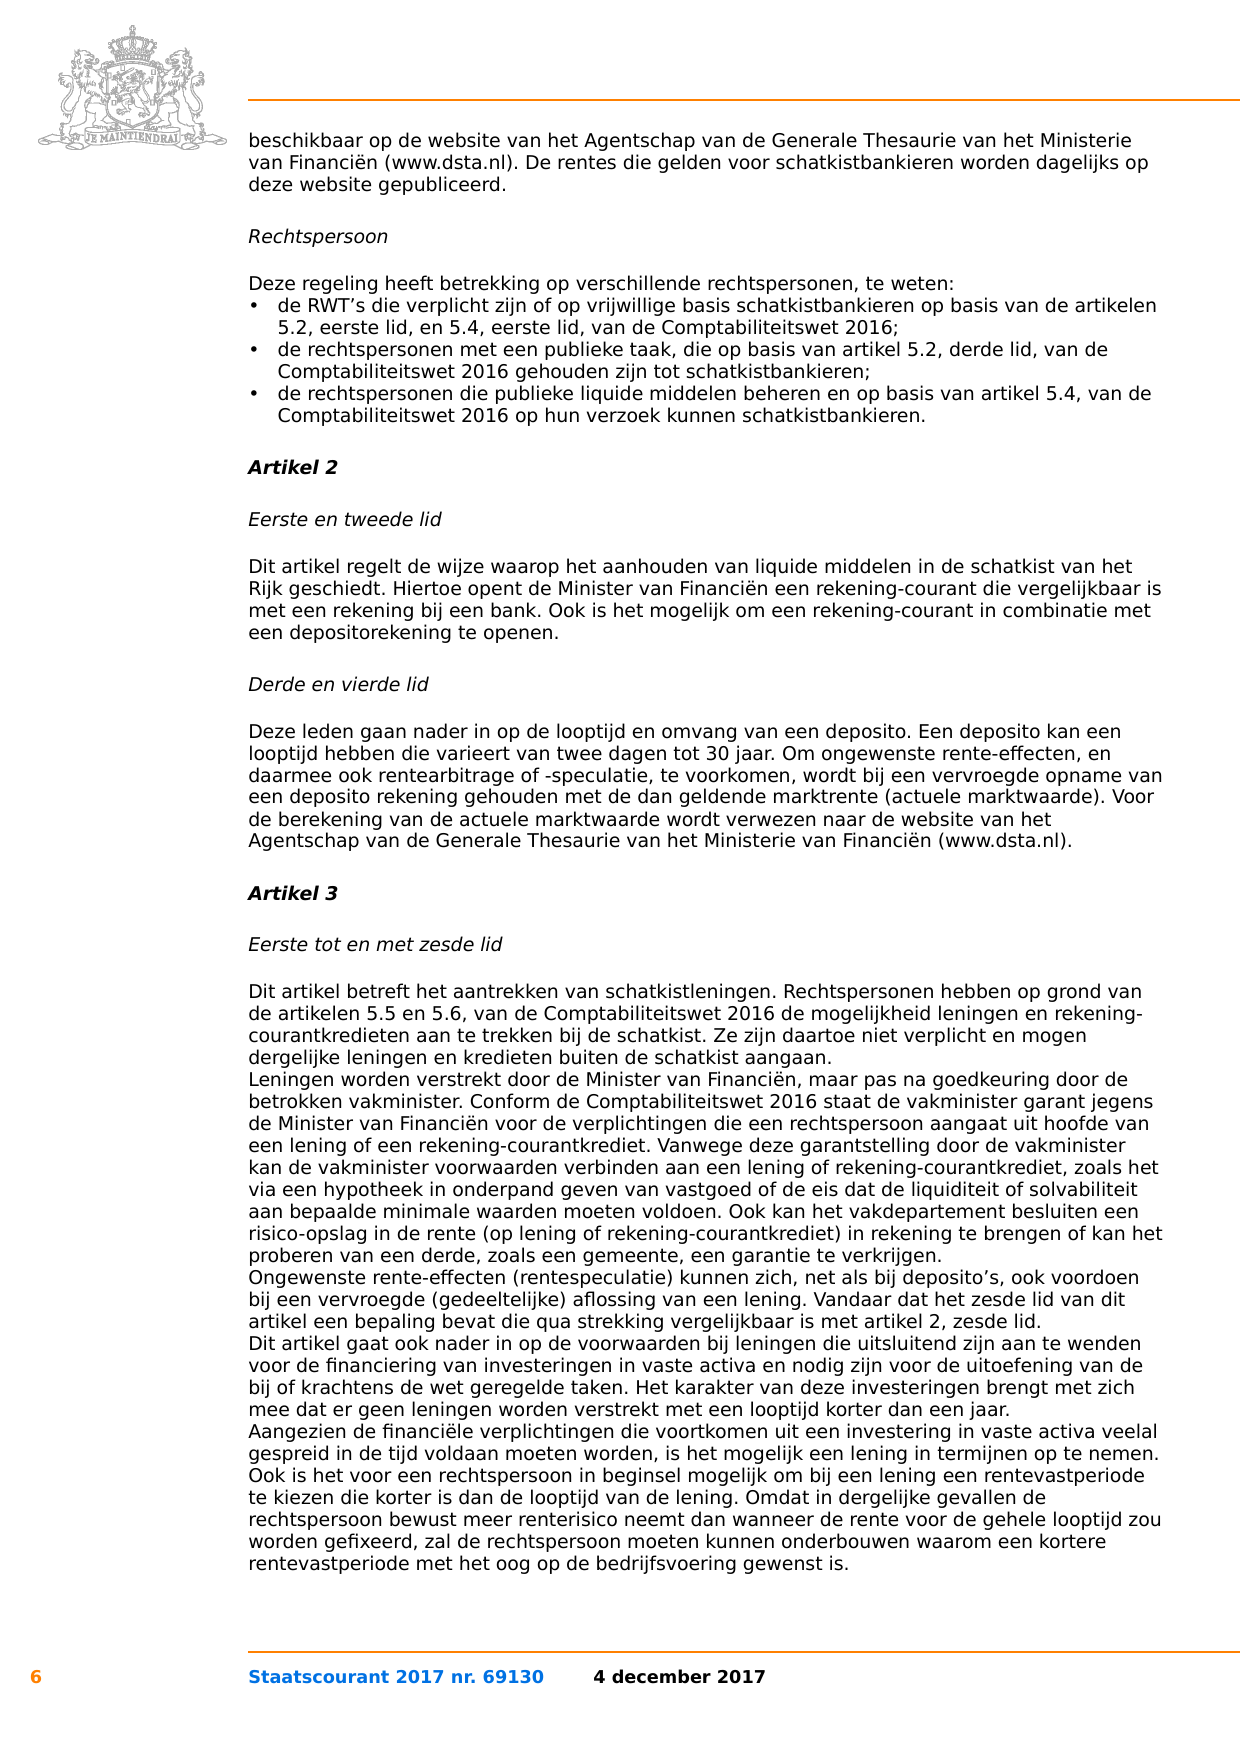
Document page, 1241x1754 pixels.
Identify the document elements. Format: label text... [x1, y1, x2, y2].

text Dit artikel betreft het aantrekken van schatkistleningen. Rechtspersonen hebben op grond van de artikelen 5.5 en 5.6, van de Comptabiliteitswet 2016 de mogelijkheid leningen en rekening-courantkredieten aan te trekken bij de schatkist. Ze zijn daartoe niet verplicht en mogen dergelijke leningen en kredieten buiten de schatkist aangaan. [248, 981, 1163, 1069]
subtitle Artikel 2 [248, 457, 1163, 479]
text • de rechtspersonen met een publieke taak, die op basis van artikel 5.2, derde lid, van de Comptabiliteitswet 2016 gehouden zijn tot schatkistbankieren; [248, 339, 1163, 383]
text Aangezien de financiële verplichtingen die voortkomen uit een investering in vaste activa veelal gespreid in de tijd voldaan moeten worden, is het mogelijk een lening in termijnen op te nemen. Ook is het voor een rechtspersoon in beginsel mogelijk om bij een lening een rentevastperiode te kiezen die korter is dan de looptijd van de lening. Omdat in dergelijke gevallen de rechtspersoon bewust meer renterisico neemt dan wanneer de rente voor de gehele looptijd zou worden gefixeerd, zal de rechtspersoon moeten kunnen onderbouwen waarom een kortere rentevastperiode met het oog op de bedrijfsvoering gewenst is. [248, 1421, 1163, 1575]
text Deze regeling heeft betrekking op verschillende rechtspersonen, te weten: [248, 273, 1163, 295]
subtitle Eerste tot en met zesde lid [248, 934, 1163, 956]
text • de rechtspersonen die publieke liquide middelen beheren en op basis van artikel 5.4, van de Comptabiliteitswet 2016 op hun verzoek kunnen schatkistbankieren. [248, 383, 1163, 427]
picture [38, 25, 227, 150]
text beschikbaar op de website van het Agentschap van de Generale Thesaurie van het Ministerie van Financiën (www.dsta.nl). De rentes die gelden voor schatkistbankieren worden dagelijks op deze website gepubliceerd. [248, 130, 1163, 196]
subtitle Rechtspersoon [248, 226, 1163, 248]
subtitle Derde en vierde lid [248, 673, 1163, 696]
text Ongewenste rente-effecten (rentespeculatie) kunnen zich, net als bij deposito’s, ook voordoen bij een vervroegde (gedeeltelijke) aflossing van een lening. Vandaar dat het zesde lid van dit artikel een bepaling bevat die qua strekking vergelijkbaar is met artikel 2, zesde lid. [248, 1267, 1163, 1333]
text Leningen worden verstrekt door de Minister van Financiën, maar pas na goedkeuring door de betrokken vakminister. Conform de Comptabiliteitswet 2016 staat de vakminister garant jegens de Minister van Financiën voor de verplichtingen die een rechtspersoon aangaat uit hoofde van een lening of een rekening-courantkrediet. Vanwege deze garantstelling door de vakminister kan de vakminister voorwaarden verbinden aan een lening of rekening-courantkrediet, zoals het via een hypotheek in onderpand geven van vastgoed of de eis dat de liquiditeit of solvabiliteit aan bepaalde minimale waarden moeten voldoen. Ook kan het vakdepartement besluiten een risico-opslag in de rente (op lening of rekening-courantkrediet) in rekening te brengen of kan het proberen van een derde, zoals een gemeente, een garantie te verkrijgen. [248, 1069, 1163, 1267]
subtitle Eerste en tweede lid [248, 509, 1163, 531]
subtitle Artikel 3 [248, 882, 1163, 904]
text Deze leden gaan nader in op de looptijd en omvang van een deposito. Een deposito kan een looptijd hebben die varieert van twee dagen tot 30 jaar. Om ongewenste rente-effecten, en daarmee ook rentearbitrage of -speculatie, te voorkomen, wordt bij een vervroegde opname van een deposito rekening gehouden met de dan geldende marktrente (actuele marktwaarde). Voor de berekening van de actuele marktwaarde wordt verwezen naar de website van het Agentschap van de Generale Thesaurie van het Ministerie van Financiën (www.dsta.nl). [248, 721, 1163, 852]
text Dit artikel gaat ook nader in op de voorwaarden bij leningen die uitsluitend zijn aan te wenden voor de financiering van investeringen in vaste activa en nodig zijn voor de uitoefening van de bij of krachtens de wet geregelde taken. Het karakter van deze investeringen brengt met zich mee dat er geen leningen worden verstrekt met een looptijd korter dan een jaar. [248, 1333, 1163, 1421]
text • de RWT’s die verplicht zijn of op vrijwillige basis schatkistbankieren op basis van de artikelen 5.2, eerste lid, en 5.4, eerste lid, van de Comptabiliteitswet 2016; [248, 295, 1163, 339]
text Dit artikel regelt de wijze waarop het aanhouden van liquide middelen in de schatkist van het Rijk geschiedt. Hiertoe opent de Minister van Financiën een rekening-courant die vergelijkbaar is met een rekening bij een bank. Ook is het mogelijk om een rekening-courant in combinatie met een depositorekening te openen. [248, 556, 1163, 643]
